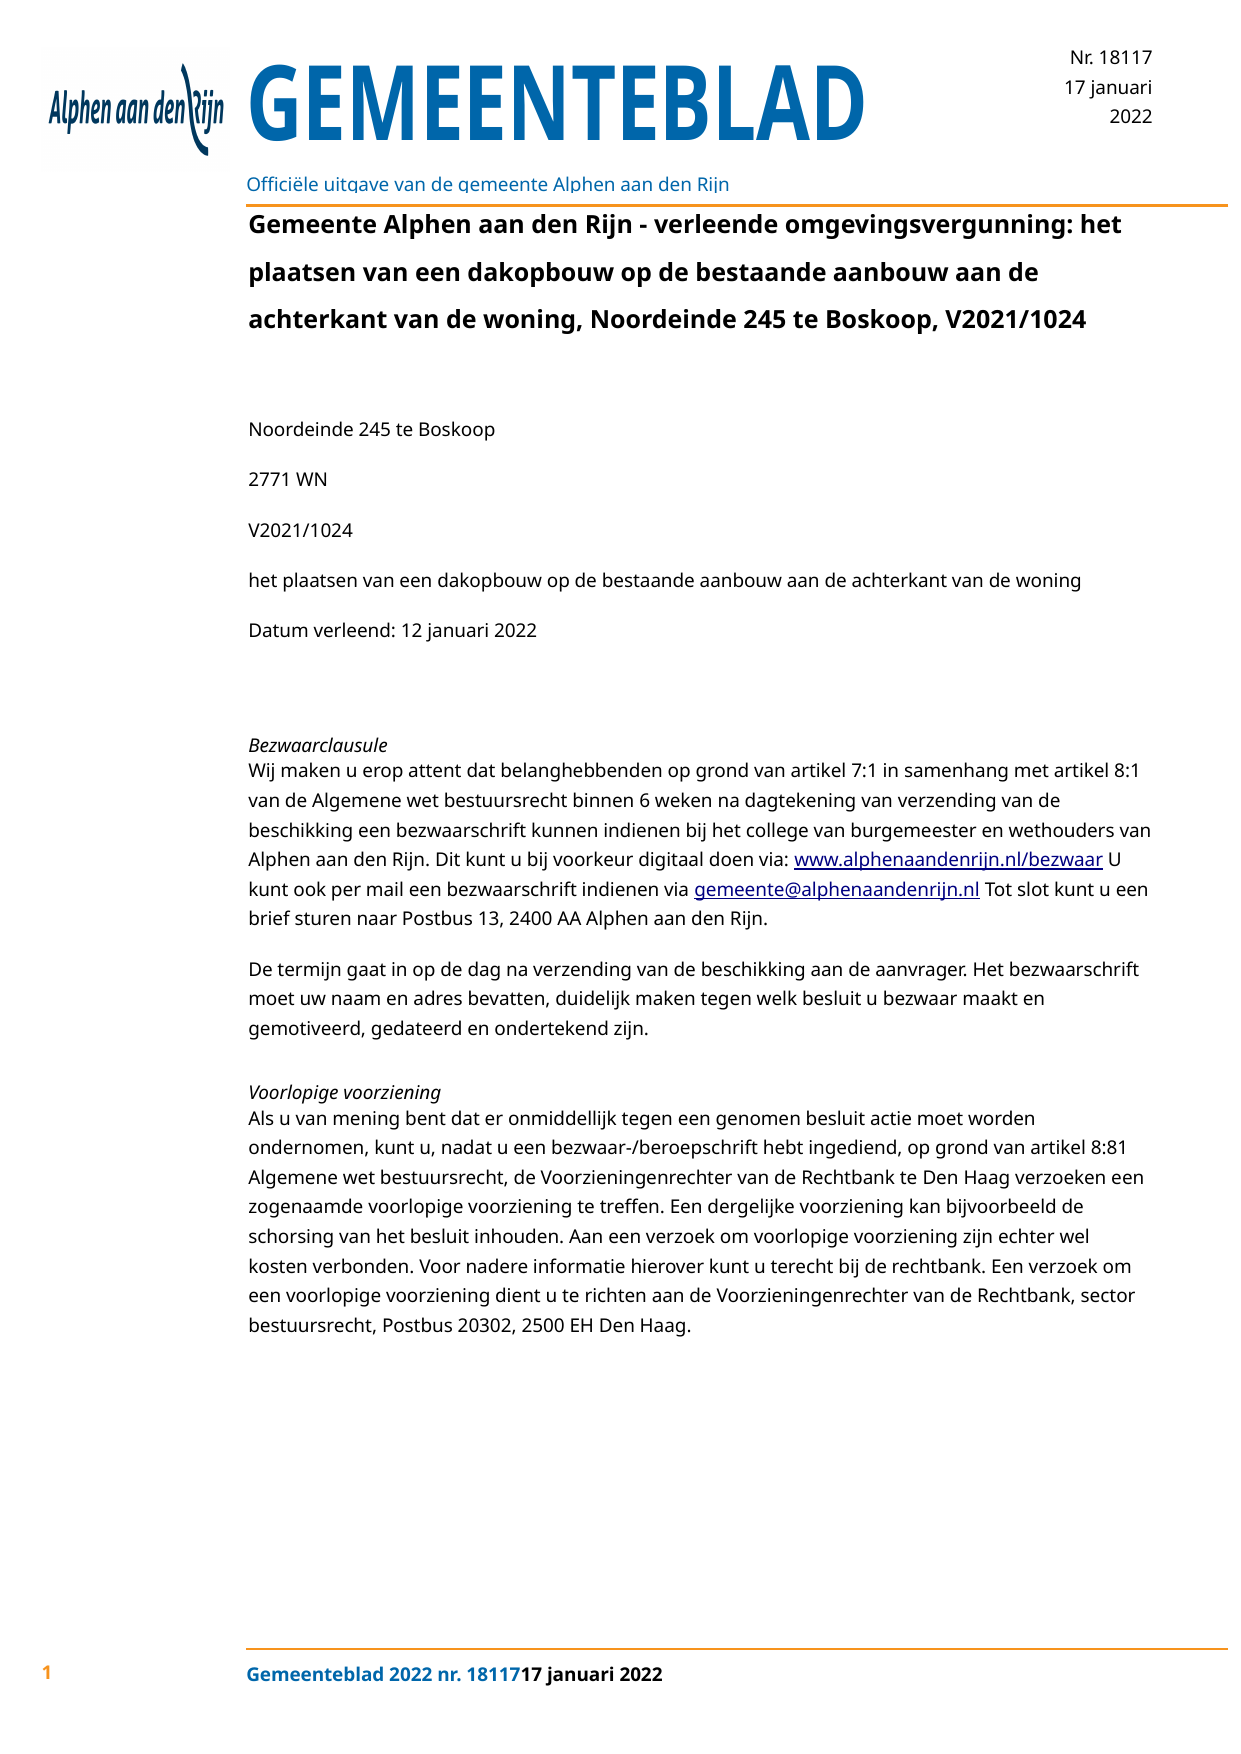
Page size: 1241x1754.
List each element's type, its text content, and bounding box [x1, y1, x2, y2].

text De termijn gaat in op de dag na verzending van de beschikking aan de aanvrager. Het bezwaarschrift moet uw naam en adres bevatten, duidelijk maken tegen welk besluit u bezwaar maakt en gemotiveerd, gedateerd en ondertekend zijn. [248, 956, 1152, 1041]
text Gemeente Alphen aan den Rijn - verleende omgevingsvergunning: het plaatsen van een dakopbouw op de bestaande aanbouw aan de achterkant van de woning, Noordeinde 245 te Boskoop, V2021/1024 [248, 207, 1152, 336]
text het plaatsen van een dakopbouw op de bestaande aanbouw aan de achterkant van de woning [248, 567, 1152, 593]
picture [41, 47, 231, 172]
text Noordeinde 245 te Boskoop [248, 416, 1152, 442]
text Wij maken u erop attent dat belanghebbenden op grond van artikel 7:1 in samenhang met artikel 8:1 van de Algemene wet bestuursrecht binnen 6 weken na dagtekening van verzending van de beschikking een bezwaarschrift kunnen indienen bij het college van burgemeester en wethouders van Alphen aan den Rijn. Dit kunt u bij voorkeur digitaal doen via: www.alphenaandenrijn.nl/bezwaar U kunt ook per mail een bezwaarschrift indienen via gemeente@alphenaandenrijn.nl Tot slot kunt u een brief sturen naar Postbus 13, 2400 AA Alphen aan den Rijn. [248, 758, 1152, 931]
text Datum verleend: 12 januari 2022 [248, 618, 1152, 643]
text Voorlopige voorziening [248, 1079, 1152, 1105]
text 2771 WN [248, 466, 1152, 492]
text Als u van mening bent dat er onmiddellijk tegen een genomen besluit actie moet worden ondernomen, kunt u, nadat u een bezwaar-/beroepschrift hebt ingediend, op grond van artikel 8:81 Algemene wet bestuursrecht, de Voorzieningenrechter van de Rechtbank te Den Haag verzoeken een zogenaamde voorlopige voorziening te treffen. Een dergelijke voorziening kan bijvoorbeeld de schorsing van het besluit inhouden. Aan een verzoek om voorlopige voorziening zijn echter wel kosten verbonden. Voor nadere informatie hierover kunt u terecht bij de rechtbank. Een verzoek om een voorlopige voorziening dient u te richten aan de Voorzieningenrechter van de Rechtbank, sector bestuursrecht, Postbus 20302, 2500 EH Den Haag. [248, 1105, 1152, 1338]
text Bezwaarclausule [248, 732, 1152, 758]
text V2021/1024 [248, 517, 1152, 542]
